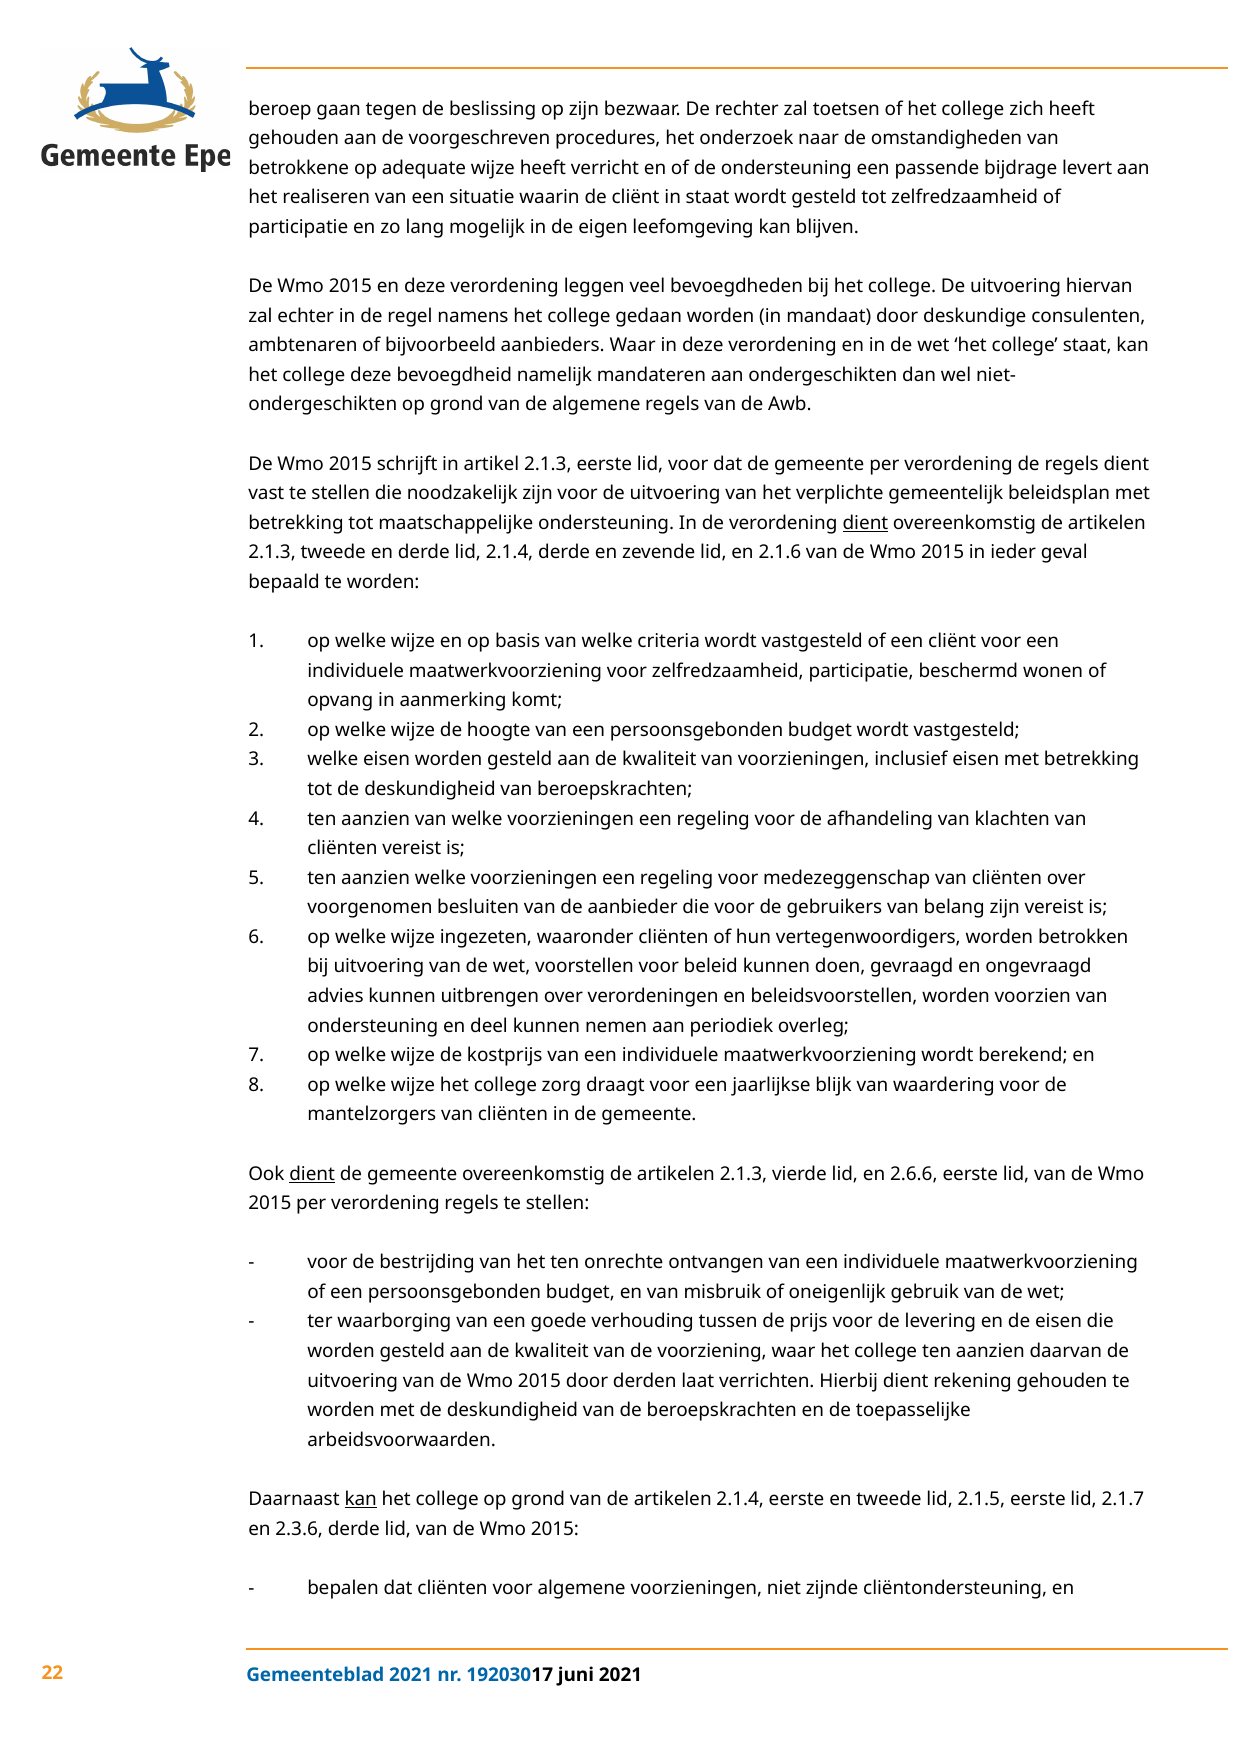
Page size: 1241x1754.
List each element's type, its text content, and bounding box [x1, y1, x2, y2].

list ten aanzien van welke voorzieningen een regeling voor de afhandeling van klachten van cliënten vereist is; [248, 805, 1152, 860]
list op welke wijze en op basis van welke criteria wordt vastgesteld of een cliënt voor een individuele maatwerkvoorziening voor zelfredzaamheid, participatie, beschermd wonen of opvang in aanmerking komt; [248, 627, 1152, 712]
text De Wmo 2015 en deze verordening leggen veel bevoegdheden bij het college. De uitvoering hiervan zal echter in de regel namens het college gedaan worden (in mandaat) door deskundige consulenten, ambtenaren of bijvoorbeeld aanbieders. Waar in deze verordening en in de wet ‘het college’ staat, kan het college deze bevoegdheid namelijk mandateren aan ondergeschikten dan wel niet-ondergeschikten op grond van de algemene regels van de Awb. [248, 272, 1152, 416]
text beroep gaan tegen de beslissing op zijn bezwaar. De rechter zal toetsen of het college zich heeft gehouden aan de voorgeschreven procedures, het onderzoek naar de omstandigheden van betrokkene op adequate wijze heeft verricht en of de ondersteuning een passende bijdrage levert aan het realiseren van een situatie waarin de cliënt in staat wordt gesteld tot zelfredzaamheid of participatie en zo lang mogelijk in de eigen leefomgeving kan blijven. [248, 95, 1152, 239]
list voor de bestrijding van het ten onrechte ontvangen van een individuele maatwerkvoorziening of een persoonsgebonden budget, en van misbruik of oneigenlijk gebruik van de wet; [248, 1248, 1152, 1304]
list op welke wijze de kostprijs van een individuele maatwerkvoorziening wordt berekend; en [248, 1041, 1152, 1067]
list op welke wijze de hoogte van een persoonsgebonden budget wordt vastgesteld; [248, 716, 1152, 742]
text De Wmo 2015 schrijft in artikel 2.1.3, eerste lid, voor dat de gemeente per verordening de regels dient vast te stellen die noodzakelijk zijn voor de uitvoering van het verplichte gemeentelijk beleidsplan met betrekking tot maatschappelijke ondersteuning. In de verordening dient overeenkomstig de artikelen 2.1.3, tweede en derde lid, 2.1.4, derde en zevende lid, en 2.1.6 van de Wmo 2015 in ieder geval bepaald te worden: [248, 450, 1152, 594]
list bepalen dat cliënten voor algemene voorzieningen, niet zijnde cliëntondersteuning, en [248, 1574, 1152, 1600]
text Ook dient de gemeente overeenkomstig de artikelen 2.1.3, vierde lid, en 2.6.6, eerste lid, van de Wmo 2015 per verordening regels te stellen: [248, 1160, 1152, 1215]
list welke eisen worden gesteld aan de kwaliteit van voorzieningen, inclusief eisen met betrekking tot de deskundigheid van beroepskrachten; [248, 746, 1152, 801]
list ten aanzien welke voorzieningen een regeling voor medezeggenschap van cliënten over voorgenomen besluiten van de aanbieder die voor de gebruikers van belang zijn vereist is; [248, 864, 1152, 919]
list ter waarborging van een goede verhouding tussen de prijs voor de levering en de eisen die worden gesteld aan de kwaliteit van de voorziening, waar het college ten aanzien daarvan de uitvoering van de Wmo 2015 door derden laat verrichten. Hierbij dient rekening gehouden te worden met de deskundigheid van de beroepskrachten en de toepasselijke arbeidsvoorwaarden. [248, 1308, 1152, 1452]
picture [41, 47, 231, 172]
list op welke wijze ingezeten, waaronder cliënten of hun vertegenwoordigers, worden betrokken bij uitvoering van de wet, voorstellen voor beleid kunnen doen, gevraagd en ongevraagd advies kunnen uitbrengen over verordeningen en beleidsvoorstellen, worden voorzien van ondersteuning en deel kunnen nemen aan periodiek overleg; [248, 923, 1152, 1038]
text Daarnaast kan het college op grond van de artikelen 2.1.4, eerste en tweede lid, 2.1.5, eerste lid, 2.1.7 en 2.3.6, derde lid, van de Wmo 2015: [248, 1485, 1152, 1541]
list op welke wijze het college zorg draagt voor een jaarlijkse blijk van waardering voor de mantelzorgers van cliënten in de gemeente. [248, 1071, 1152, 1126]
